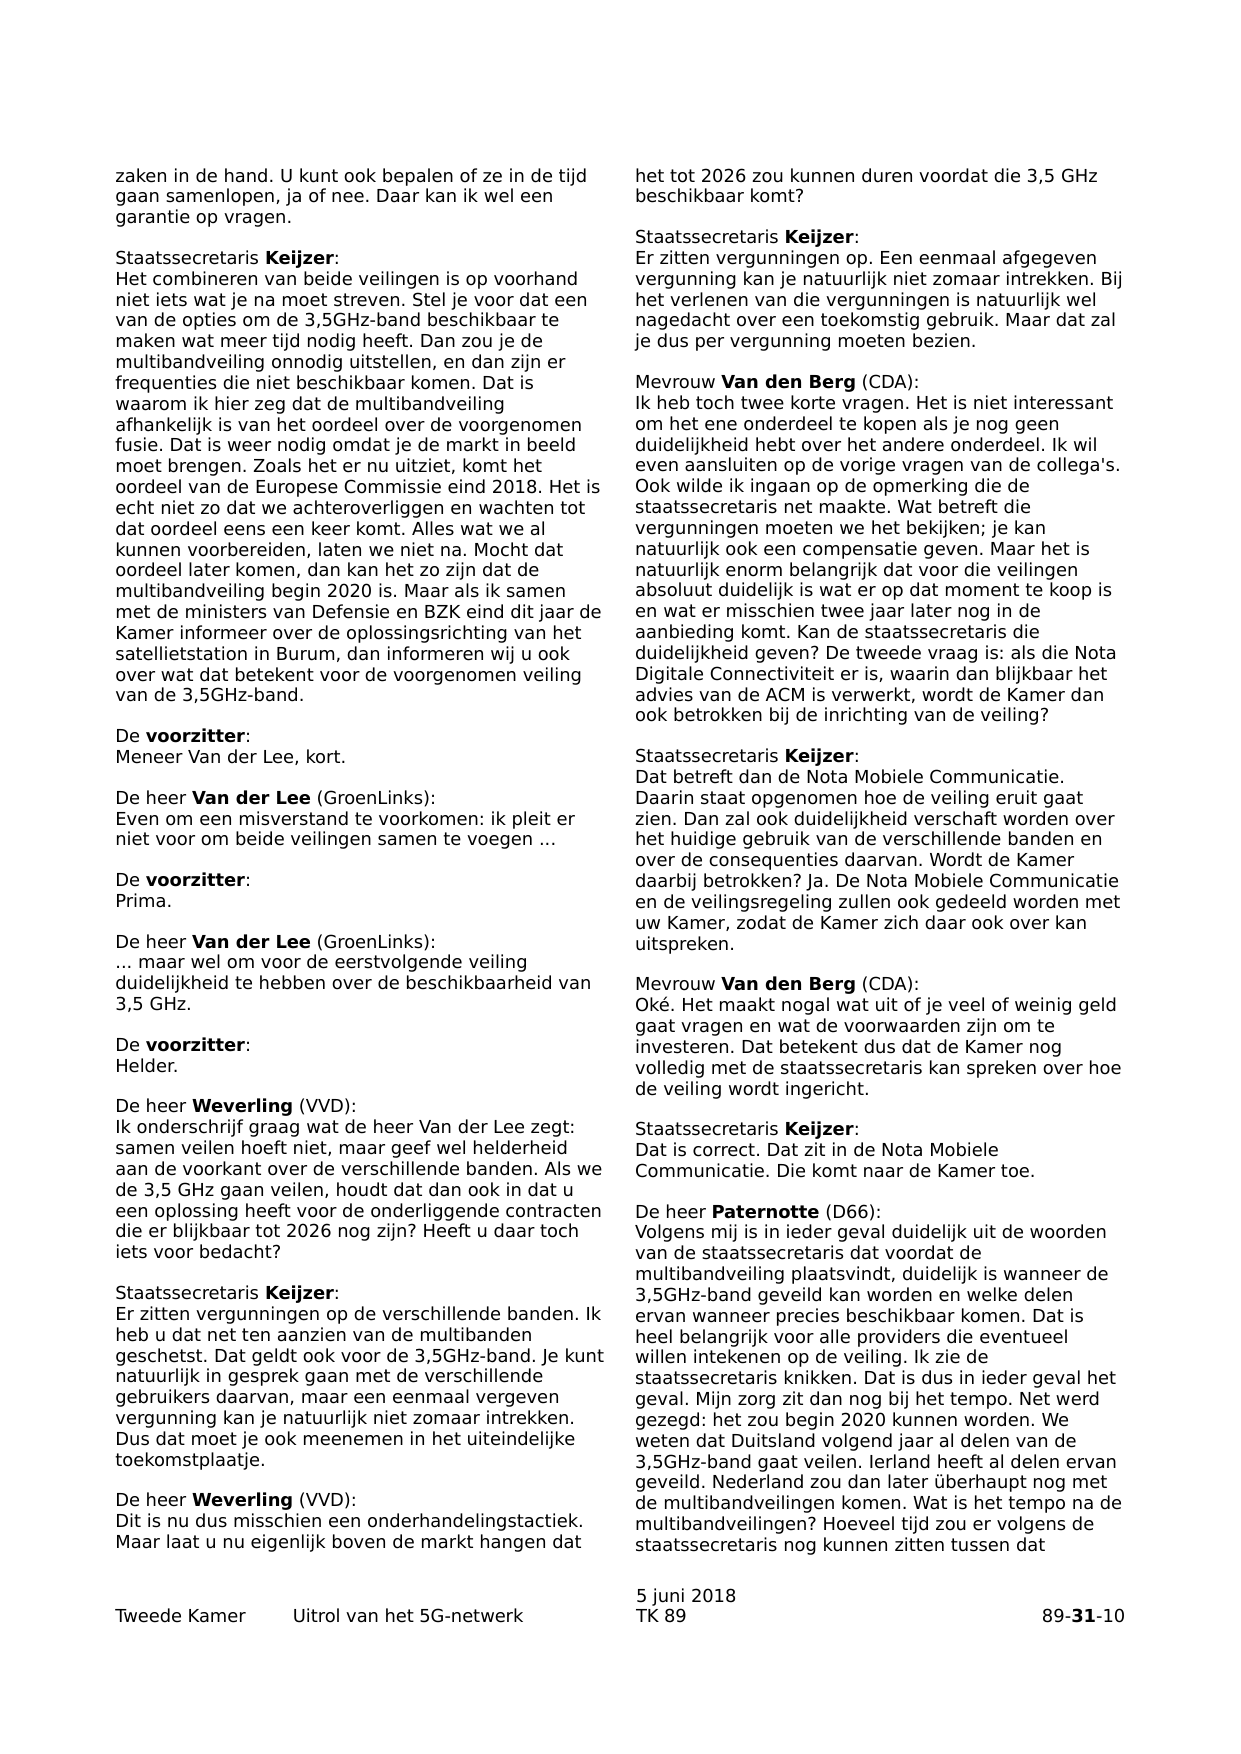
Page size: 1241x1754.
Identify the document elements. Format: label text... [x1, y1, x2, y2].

text De voorzitter: [115, 1035, 605, 1056]
text De voorzitter: [115, 870, 605, 891]
text De heer Van der Lee (GroenLinks): [115, 932, 605, 952]
text Staatssecretaris Keijzer: [635, 746, 1125, 767]
text Prima. [115, 891, 605, 912]
text De heer Weverling (VVD): [115, 1096, 605, 1117]
text De heer Van der Lee (GroenLinks): [115, 788, 605, 808]
text De voorzitter: [115, 726, 605, 747]
text Dit is nu dus misschien een onderhandelingstactiek. Maar laat u nu eigenlijk boven de markt hangen dat [115, 1511, 605, 1553]
text Staatssecretaris Keijzer: [115, 248, 605, 268]
text Volgens mij is in ieder geval duidelijk uit de woorden van de staatssecretaris dat voordat de multibandveiling plaatsvindt, duidelijk is wanneer de 3,5GHz-band geveild kan worden en welke delen ervan wanneer precies beschikbaar komen. Dat is heel belangrijk voor alle providers die eventueel willen intekenen op de veiling. Ik zie de staatssecretaris knikken. Dat is dus in ieder geval het geval. Mijn zorg zit dan nog bij het tempo. Net werd gezegd: het zou begin 2020 kunnen worden. We weten dat Duitsland volgend jaar al delen van de 3,5GHz-band gaat veilen. Ierland heeft al delen ervan geveild. Nederland zou dan later überhaupt nog met de multibandveilingen komen. Wat is het tempo na de multibandveilingen? Hoeveel tijd zou er volgens de staatssecretaris nog kunnen zitten tussen dat [635, 1222, 1125, 1556]
text Mevrouw Van den Berg (CDA): [635, 974, 1125, 995]
text Dat betreft dan de Nota Mobiele Communicatie. Daarin staat opgenomen hoe de veiling eruit gaat zien. Dan zal ook duidelijkheid verschaft worden over het huidige gebruik van de verschillende banden en over de consequenties daarvan. Wordt de Kamer daarbij betrokken? Ja. De Nota Mobiele Communicatie en de veilingsregeling zullen ook gedeeld worden met uw Kamer, zodat de Kamer zich daar ook over kan uitspreken. [635, 767, 1125, 954]
text Helder. [115, 1056, 605, 1076]
text Mevrouw Van den Berg (CDA): [635, 372, 1125, 393]
text Meneer Van der Lee, kort. [115, 747, 605, 768]
text Oké. Het maakt nogal wat uit of je veel of weinig geld gaat vragen en wat de voorwaarden zijn om te investeren. Dat betekent dus dat de Kamer nog volledig met de staatssecretaris kan spreken over hoe de veiling wordt ingericht. [635, 995, 1125, 1099]
text Even om een misverstand te voorkomen: ik pleit er niet voor om beide veilingen samen te voegen ... [115, 808, 605, 850]
text De heer Paternotte (D66): [635, 1201, 1125, 1222]
text Ik onderschrijf graag wat de heer Van der Lee zegt: samen veilen hoeft niet, maar geef wel helderheid aan de voorkant over de verschillende banden. Als we de 3,5 GHz gaan veilen, houdt dat dan ook in dat u een oplossing heeft voor de onderliggende contracten die er blijkbaar tot 2026 nog zijn? Heeft u daar toch iets voor bedacht? [115, 1117, 605, 1263]
text Er zitten vergunningen op. Een eenmaal afgegeven vergunning kan je natuurlijk niet zomaar intrekken. Bij het verlenen van die vergunningen is natuurlijk wel nagedacht over een toekomstig gebruik. Maar dat zal je dus per vergunning moeten bezien. [635, 248, 1125, 352]
text De heer Weverling (VVD): [115, 1490, 605, 1511]
text Staatssecretaris Keijzer: [115, 1283, 605, 1304]
text Staatssecretaris Keijzer: [635, 227, 1125, 248]
text Ik heb toch twee korte vragen. Het is niet interessant om het ene onderdeel te kopen als je nog geen duidelijkheid hebt over het andere onderdeel. Ik wil even aansluiten op de vorige vragen van de collega's. Ook wilde ik ingaan op de opmerking die de staatssecretaris net maakte. Wat betreft die vergunningen moeten we het bekijken; je kan natuurlijk ook een compensatie geven. Maar het is natuurlijk enorm belangrijk dat voor die veilingen absoluut duidelijk is wat er op dat moment te koop is en wat er misschien twee jaar later nog in de aanbieding komt. Kan de staatssecretaris die duidelijkheid geven? De tweede vraag is: als die Nota Digitale Connectiviteit er is, waarin dan blijkbaar het advies van de ACM is verwerkt, wordt de Kamer dan ook betrokken bij de inrichting van de veiling? [635, 393, 1125, 726]
text het tot 2026 zou kunnen duren voordat die 3,5 GHz beschikbaar komt? [635, 165, 1125, 207]
text Dat is correct. Dat zit in de Nota Mobiele Communicatie. Die komt naar de Kamer toe. [635, 1140, 1125, 1181]
text ... maar wel om voor de eerstvolgende veiling duidelijkheid te hebben over de beschikbaarheid van 3,5 GHz. [115, 952, 605, 1015]
text Het combineren van beide veilingen is op voorhand niet iets wat je na moet streven. Stel je voor dat een van de opties om de 3,5GHz-band beschikbaar te maken wat meer tijd nodig heeft. Dan zou je de multibandveiling onnodig uitstellen, en dan zijn er frequenties die niet beschikbaar komen. Dat is waarom ik hier zeg dat de multibandveiling afhankelijk is van het oordeel over de voorgenomen fusie. Dat is weer nodig omdat je de markt in beeld moet brengen. Zoals het er nu uitziet, komt het oordeel van de Europese Commissie eind 2018. Het is echt niet zo dat we achteroverliggen en wachten tot dat oordeel eens een keer komt. Alles wat we al kunnen voorbereiden, laten we niet na. Mocht dat oordeel later komen, dan kan het zo zijn dat de multibandveiling begin 2020 is. Maar als ik samen met de ministers van Defensie en BZK eind dit jaar de Kamer informeer over de oplossingsrichting van het satellietstation in Burum, dan informeren wij u ook over wat dat betekent voor de voorgenomen veiling van de 3,5GHz-band. [115, 268, 605, 706]
text Staatssecretaris Keijzer: [635, 1119, 1125, 1140]
text Er zitten vergunningen op de verschillende banden. Ik heb u dat net ten aanzien van de multibanden geschetst. Dat geldt ook voor de 3,5GHz-band. Je kunt natuurlijk in gesprek gaan met de verschillende gebruikers daarvan, maar een eenmaal vergeven vergunning kan je natuurlijk niet zomaar intrekken. Dus dat moet je ook meenemen in het uiteindelijke toekomstplaatje. [115, 1304, 605, 1470]
text zaken in de hand. U kunt ook bepalen of ze in de tijd gaan samenlopen, ja of nee. Daar kan ik wel een garantie op vragen. [115, 165, 605, 228]
